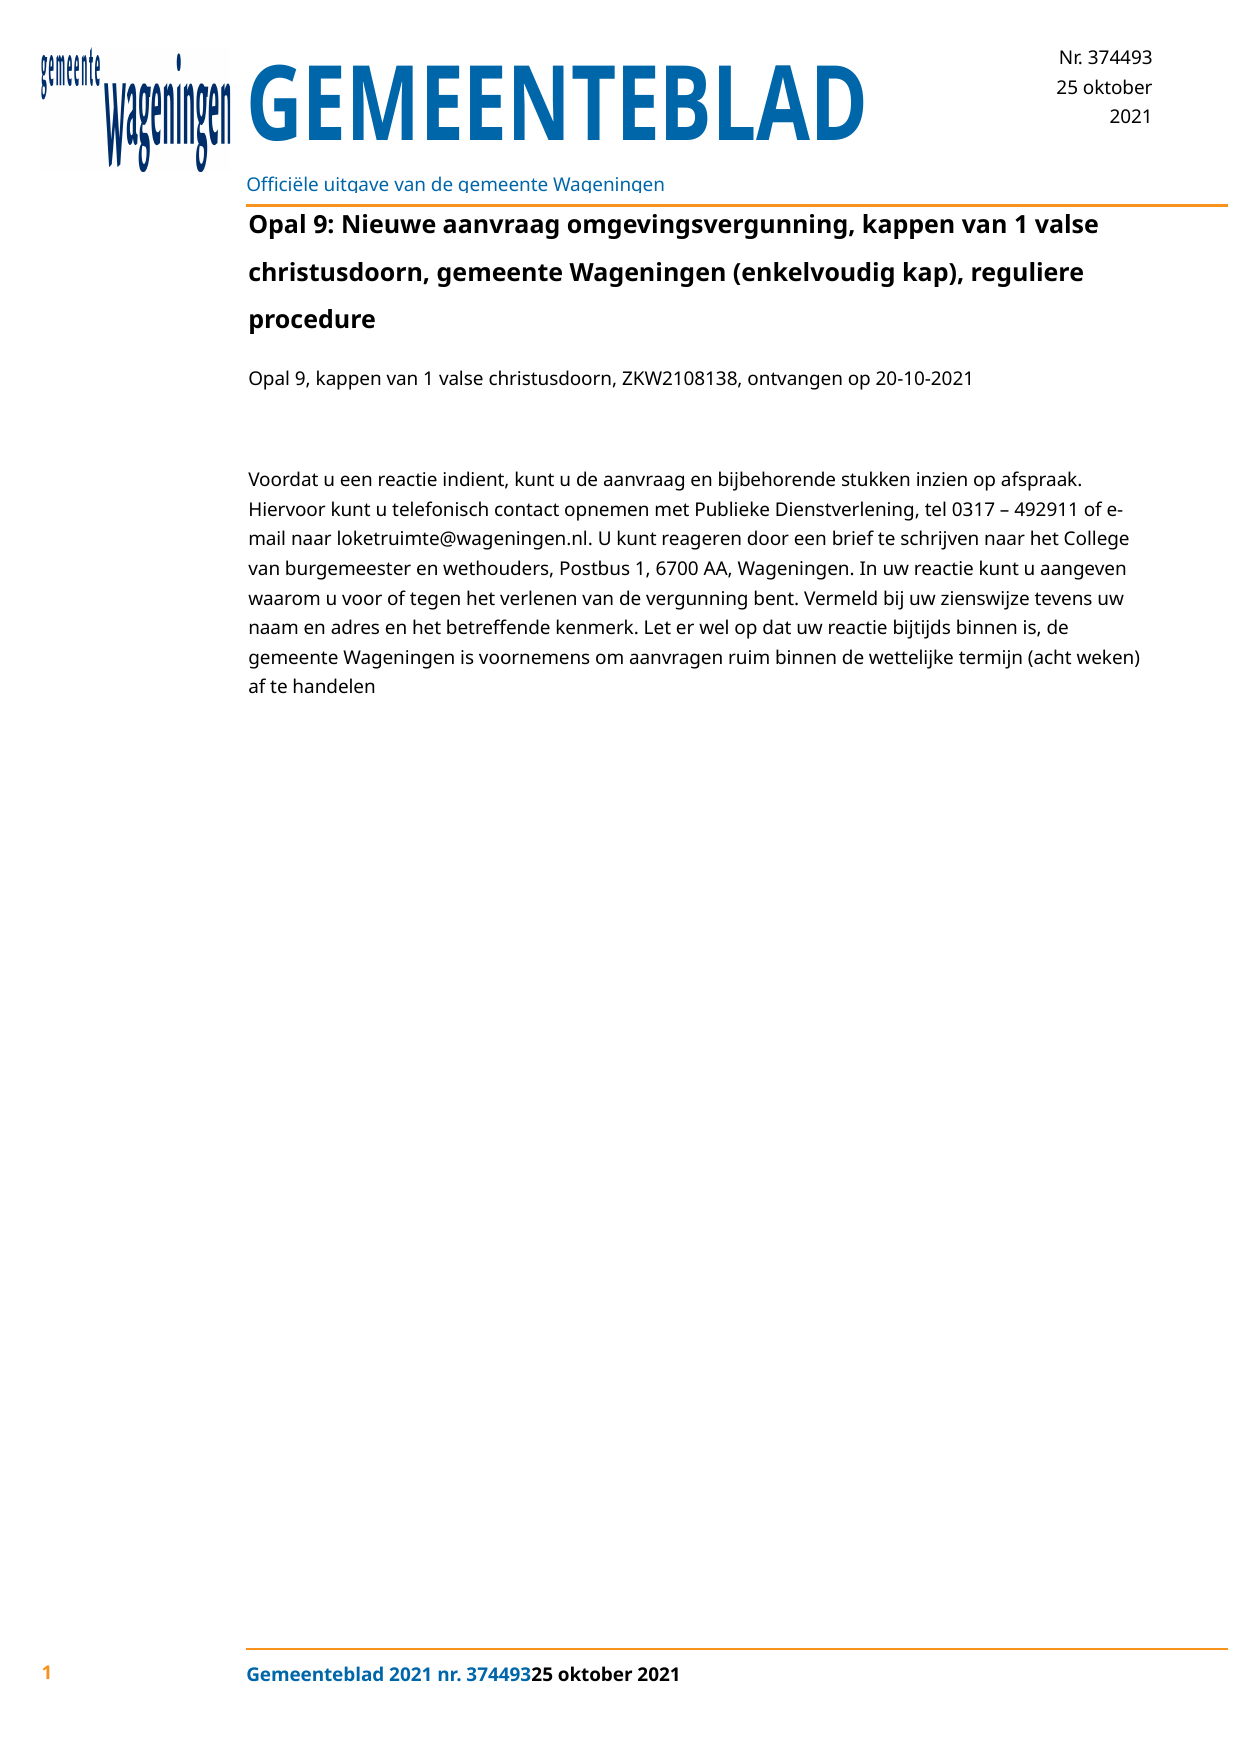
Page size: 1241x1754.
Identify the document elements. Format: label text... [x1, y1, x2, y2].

picture [41, 47, 231, 172]
text Opal 9: Nieuwe aanvraag omgevingsvergunning, kappen van 1 valse christusdoorn, gemeente Wageningen (enkelvoudig kap), reguliere procedure [248, 207, 1152, 336]
text Opal 9, kappen van 1 valse christusdoorn, ZKW2108138, ontvangen op 20-10-2021 [248, 366, 1152, 391]
text Voordat u een reactie indient, kunt u de aanvraag en bijbehorende stukken inzien op afspraak. Hiervoor kunt u telefonisch contact opnemen met Publieke Dienstverlening, tel 0317 – 492911 of e-mail naar loketruimte@wageningen.nl. U kunt reageren door een brief te schrijven naar het College van burgemeester en wethouders, Postbus 1, 6700 AA, Wageningen. In uw reactie kunt u aangeven waarom u voor of tegen het verlenen van de vergunning bent. Vermeld bij uw zienswijze tevens uw naam en adres en het betreffende kenmerk. Let er wel op dat uw reactie bijtijds binnen is, de gemeente Wageningen is voornemens om aanvragen ruim binnen de wettelijke termijn (acht weken) af te handelen [248, 466, 1152, 699]
